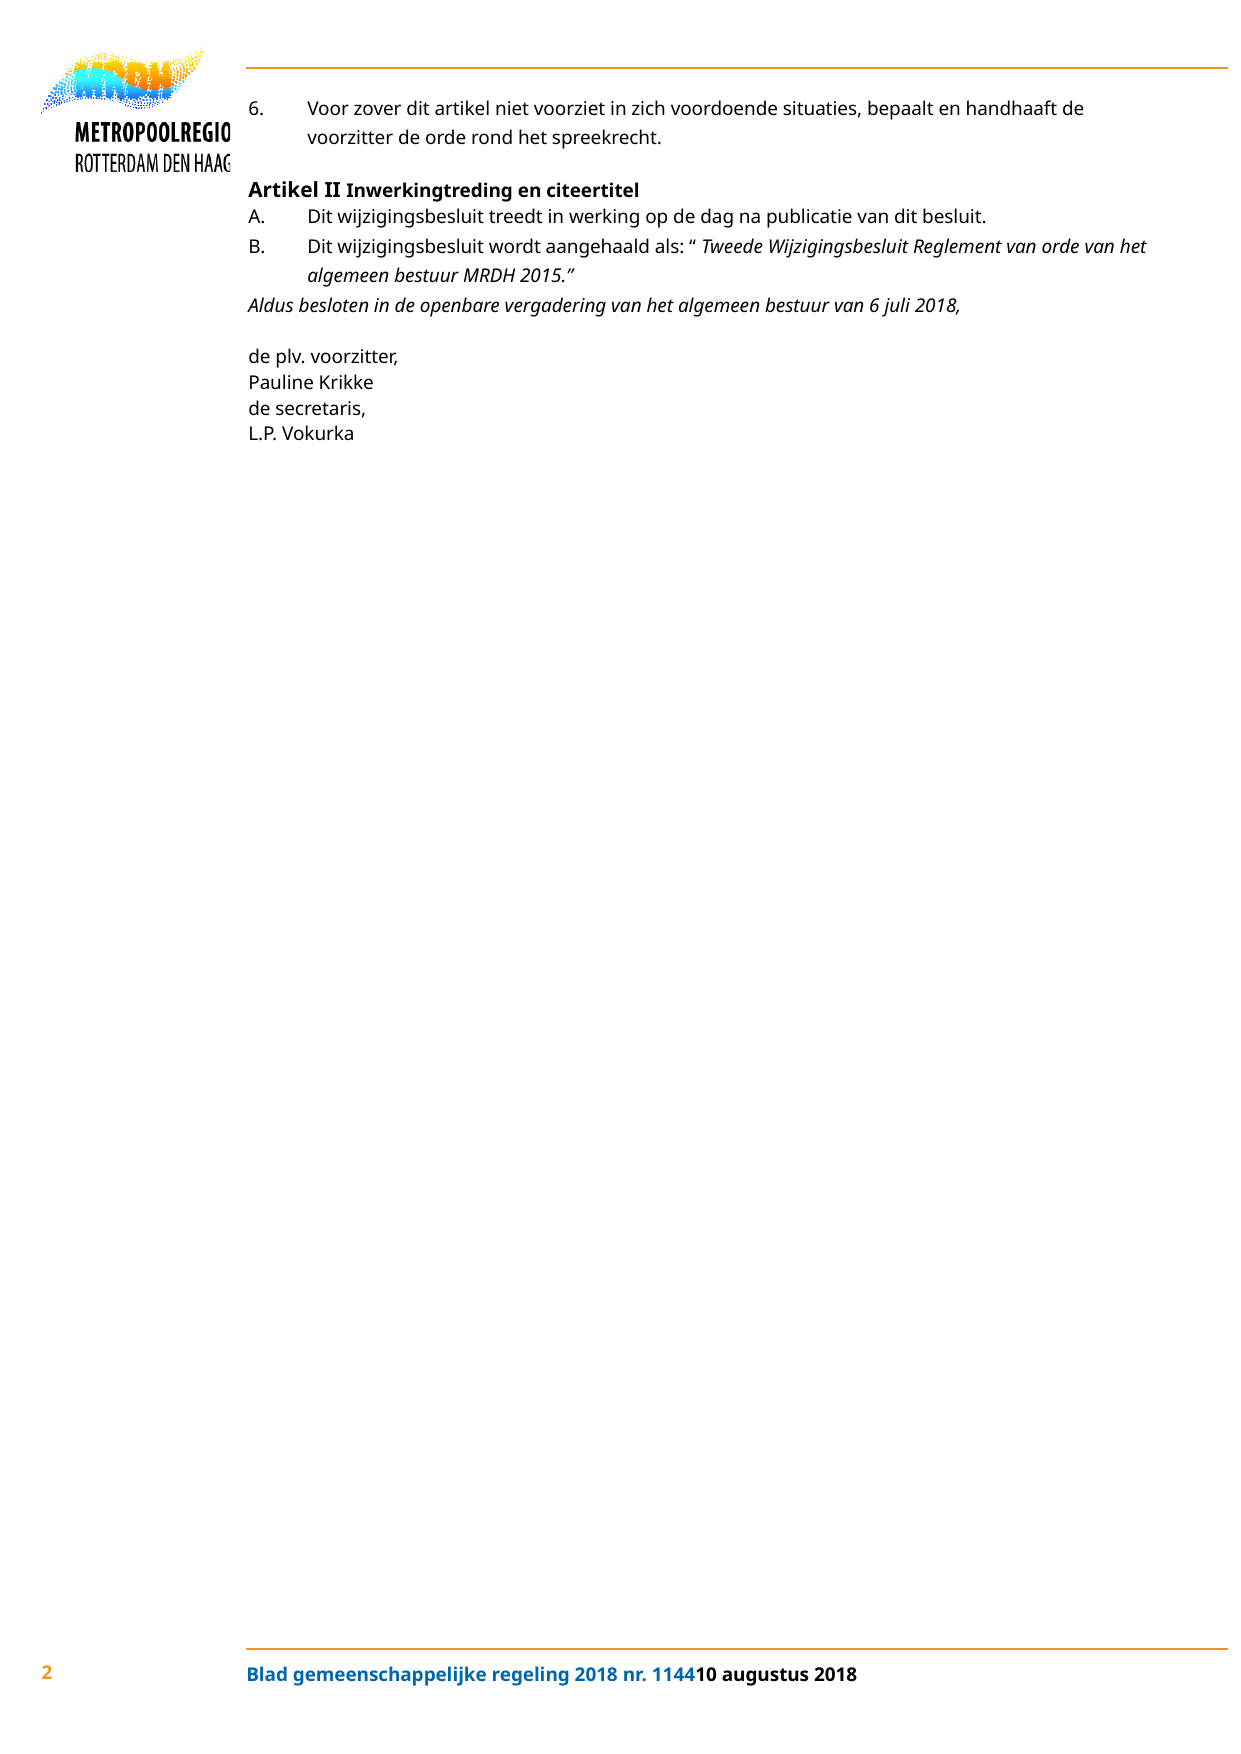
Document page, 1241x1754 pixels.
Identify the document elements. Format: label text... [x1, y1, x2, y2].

text Pauline Krikke [248, 369, 1152, 395]
picture [41, 47, 231, 172]
text Artikel II Inwerkingtreding en citeertitel [248, 175, 1152, 203]
text L.P. Vokurka [248, 421, 1152, 446]
list Dit wijzigingsbesluit treedt in werking op de dag na publicatie van dit besluit. [248, 203, 1152, 229]
text de plv. voorzitter, [248, 343, 1152, 369]
list Voor zover dit artikel niet voorziet in zich voordoende situaties, bepaalt en handhaaft de voorzitter de orde rond het spreekrecht. [248, 95, 1152, 150]
text Aldus besloten in de openbare vergadering van het algemeen bestuur van 6 juli 2018, [248, 292, 1152, 318]
text de secretaris, [248, 395, 1152, 421]
list Dit wijzigingsbesluit wordt aangehaald als: “ Tweede Wijzigingsbesluit Reglement van orde van het algemeen bestuur MRDH 2015.” [248, 233, 1152, 288]
